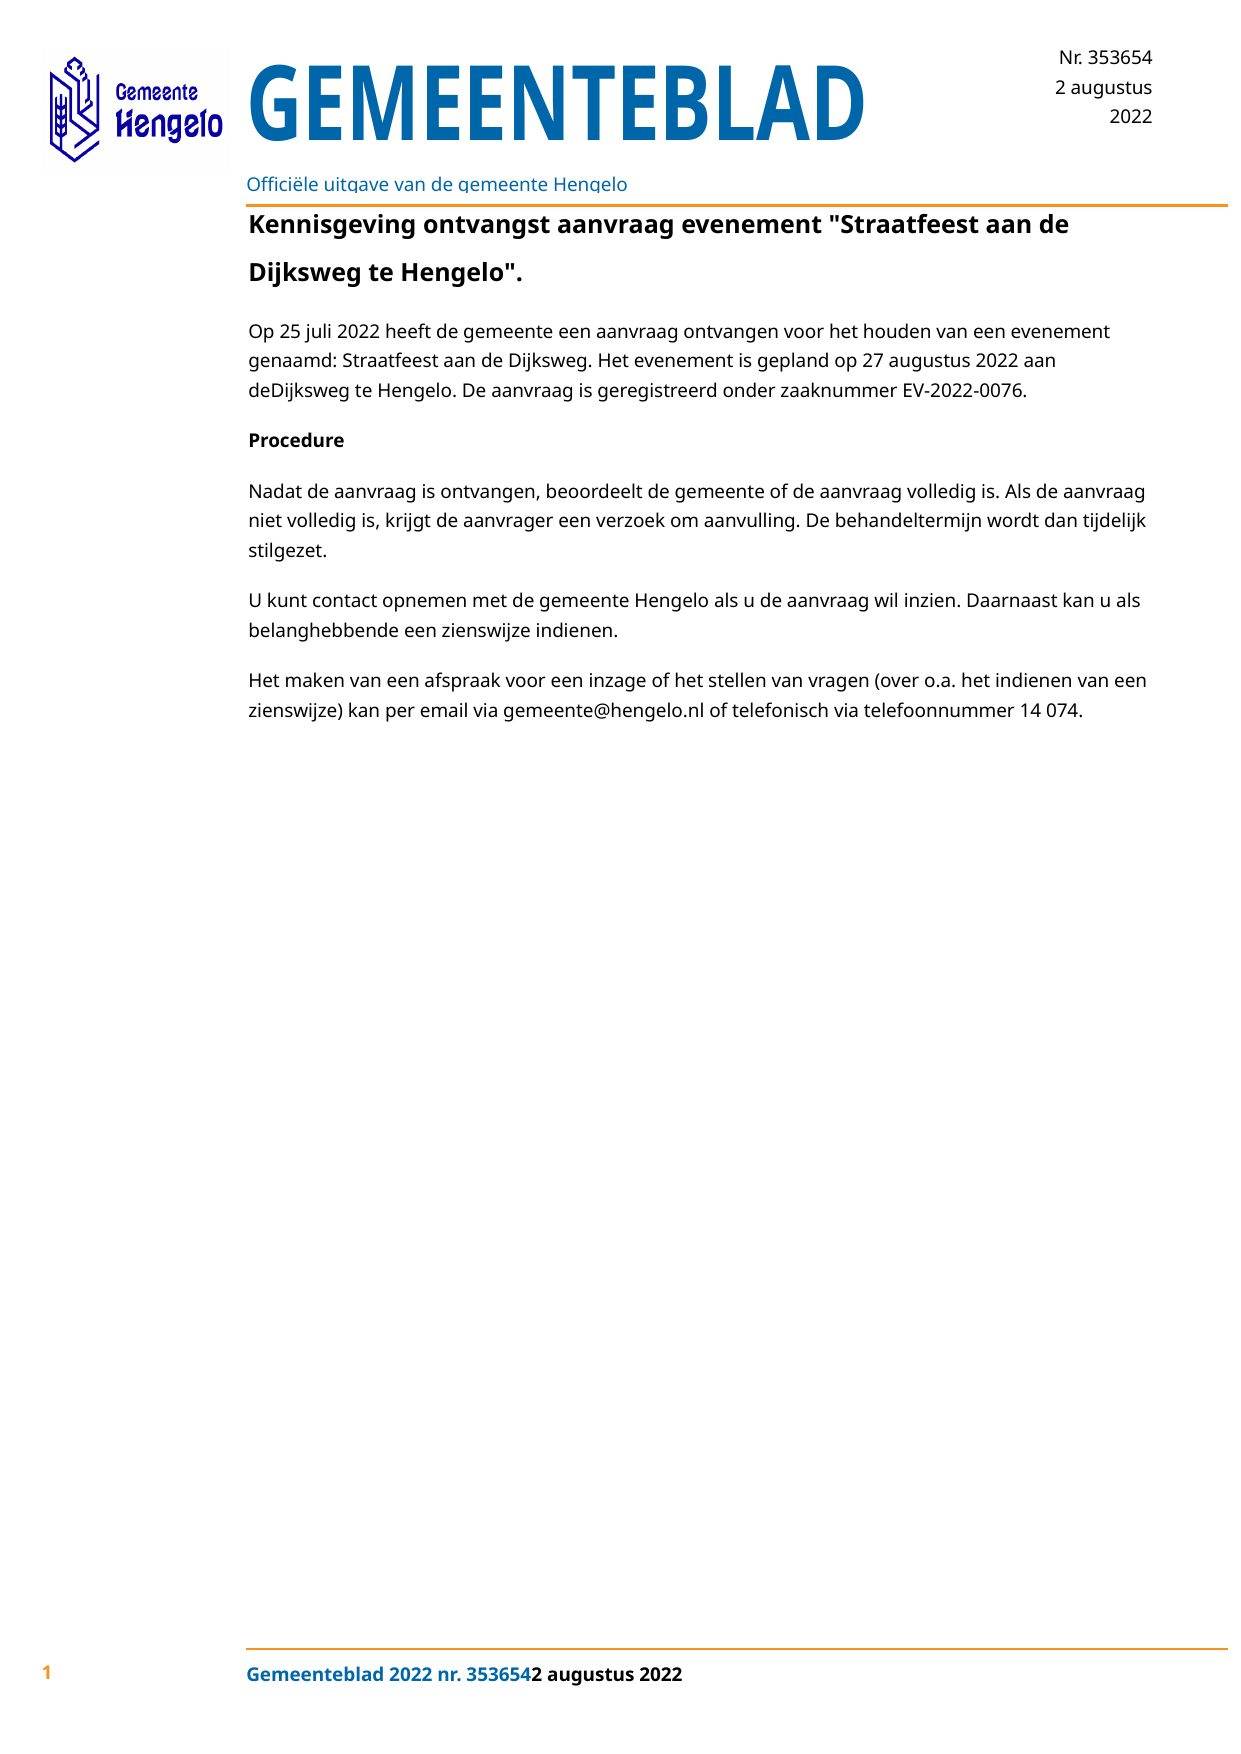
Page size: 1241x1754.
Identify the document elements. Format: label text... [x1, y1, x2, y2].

text Procedure [248, 427, 1152, 453]
text Nadat de aanvraag is ontvangen, beoordeelt de gemeente of de aanvraag volledig is. Als de aanvraag niet volledig is, krijgt de aanvrager een verzoek om aanvulling. De behandeltermijn wordt dan tijdelijk stilgezet. [248, 478, 1152, 563]
text Het maken van een afspraak voor een inzage of het stellen van vragen (over o.a. het indienen van een zienswijze) kan per email via gemeente@hengelo.nl of telefonisch via telefoonnummer 14 074. [248, 667, 1152, 723]
text Op 25 juli 2022 heeft de gemeente een aanvraag ontvangen voor het houden van een evenement genaamd: Straatfeest aan de Dijksweg. Het evenement is gepland op 27 augustus 2022 aan deDijksweg te Hengelo. De aanvraag is geregistreerd onder zaaknummer EV-2022-0076. [248, 318, 1152, 403]
picture [41, 47, 231, 172]
text U kunt contact opnemen met de gemeente Hengelo als u de aanvraag wil inzien. Daarnaast kan u als belanghebbende een zienswijze indienen. [248, 587, 1152, 643]
text Kennisgeving ontvangst aanvraag evenement "Straatfeest aan de Dijksweg te Hengelo". [248, 207, 1152, 288]
